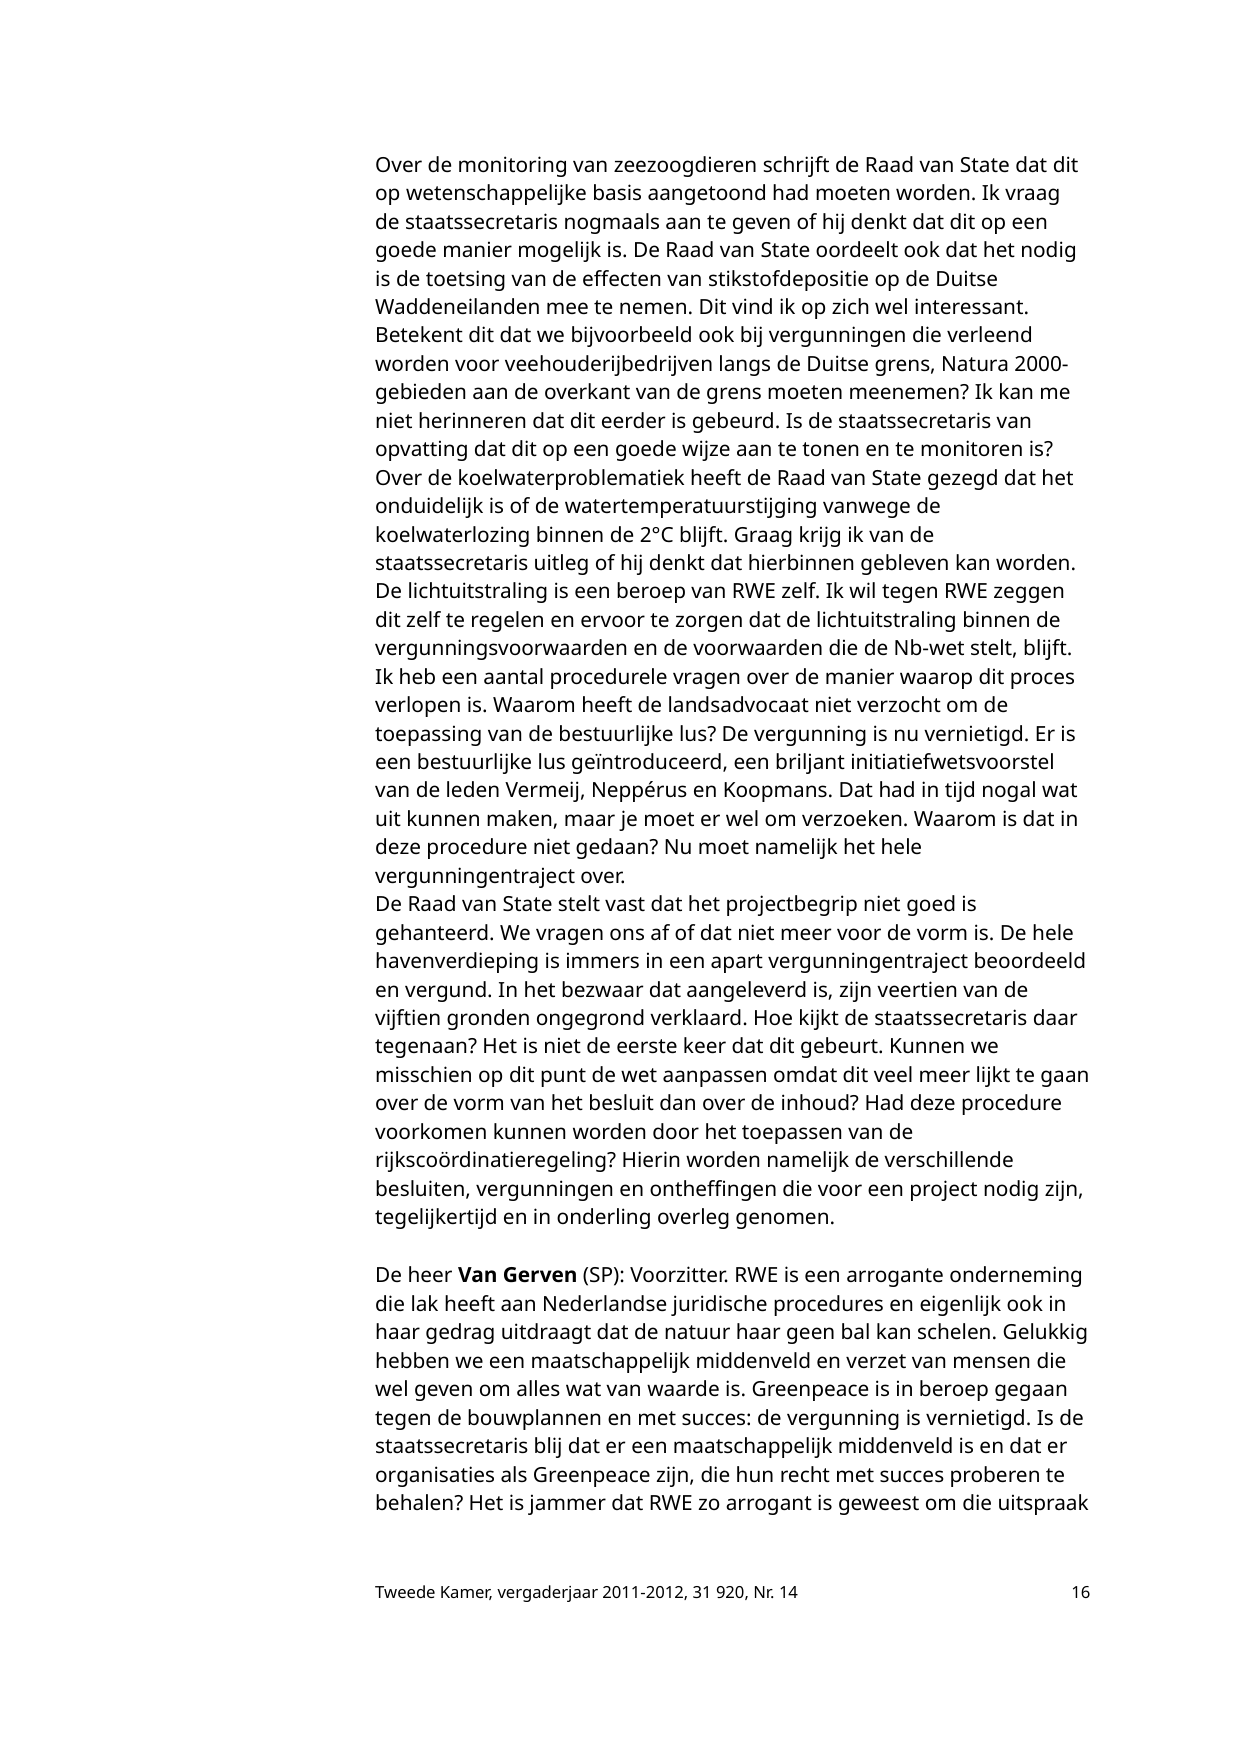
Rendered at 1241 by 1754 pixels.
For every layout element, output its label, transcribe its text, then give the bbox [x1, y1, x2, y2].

text De heer Van Gerven (SP): Voorzitter. RWE is een arrogante onderneming die lak heeft aan Nederlandse juridische procedures en eigenlijk ook in haar gedrag uitdraagt dat de natuur haar geen bal kan schelen. Gelukkig hebben we een maatschappelijk middenveld en verzet van mensen die wel geven om alles wat van waarde is. Greenpeace is in beroep gegaan tegen de bouwplannen en met succes: de vergunning is vernietigd. Is de staatssecretaris blij dat er een maatschappelijk middenveld is en dat er organisaties als Greenpeace zijn, die hun recht met succes proberen te behalen? Het is jammer dat RWE zo arrogant is geweest om die uitspraak [375, 1261, 1090, 1517]
text De Raad van State stelt vast dat het projectbegrip niet goed is gehanteerd. We vragen ons af of dat niet meer voor de vorm is. De hele havenverdieping is immers in een apart vergunningentraject beoordeeld en vergund. In het bezwaar dat aangeleverd is, zijn veertien van de vijftien gronden ongegrond verklaard. Hoe kijkt de staatssecretaris daar tegenaan? Het is niet de eerste keer dat dit gebeurt. Kunnen we misschien op dit punt de wet aanpassen omdat dit veel meer lijkt te gaan over de vorm van het besluit dan over de inhoud? Had deze procedure voorkomen kunnen worden door het toepassen van de rijkscoördinatieregeling? Hierin worden namelijk de verschillende besluiten, vergunningen en ontheffingen die voor een project nodig zijn, tegelijkertijd en in onderling overleg genomen. [375, 889, 1090, 1231]
text Over de monitoring van zeezoogdieren schrijft de Raad van State dat dit op wetenschappelijke basis aangetoond had moeten worden. Ik vraag de staatssecretaris nogmaals aan te geven of hij denkt dat dit op een goede manier mogelijk is. De Raad van State oordeelt ook dat het nodig is de toetsing van de effecten van stikstofdepositie op de Duitse Waddeneilanden mee te nemen. Dit vind ik op zich wel interessant. Betekent dit dat we bijvoorbeeld ook bij vergunningen die verleend worden voor veehouderijbedrijven langs de Duitse grens, Natura 2000-gebieden aan de overkant van de grens moeten meenemen? Ik kan me niet herinneren dat dit eerder is gebeurd. Is de staatssecretaris van opvatting dat dit op een goede wijze aan te tonen en te monitoren is? Over de koelwaterproblematiek heeft de Raad van State gezegd dat het onduidelijk is of de watertemperatuurstijging vanwege de koelwaterlozing binnen de 2°C blijft. Graag krijg ik van de staatssecretaris uitleg of hij denkt dat hierbinnen gebleven kan worden. De lichtuitstraling is een beroep van RWE zelf. Ik wil tegen RWE zeggen dit zelf te regelen en ervoor te zorgen dat de lichtuitstraling binnen de vergunningsvoorwaarden en de voorwaarden die de Nb-wet stelt, blijft. [375, 150, 1090, 662]
text Ik heb een aantal procedurele vragen over de manier waarop dit proces verlopen is. Waarom heeft de landsadvocaat niet verzocht om de toepassing van de bestuurlijke lus? De vergunning is nu vernietigd. Er is een bestuurlijke lus geïntroduceerd, een briljant initiatiefwetsvoorstel van de leden Vermeij, Neppérus en Koopmans. Dat had in tijd nogal wat uit kunnen maken, maar je moet er wel om verzoeken. Waarom is dat in deze procedure niet gedaan? Nu moet namelijk het hele vergunningentraject over. [375, 662, 1090, 889]
